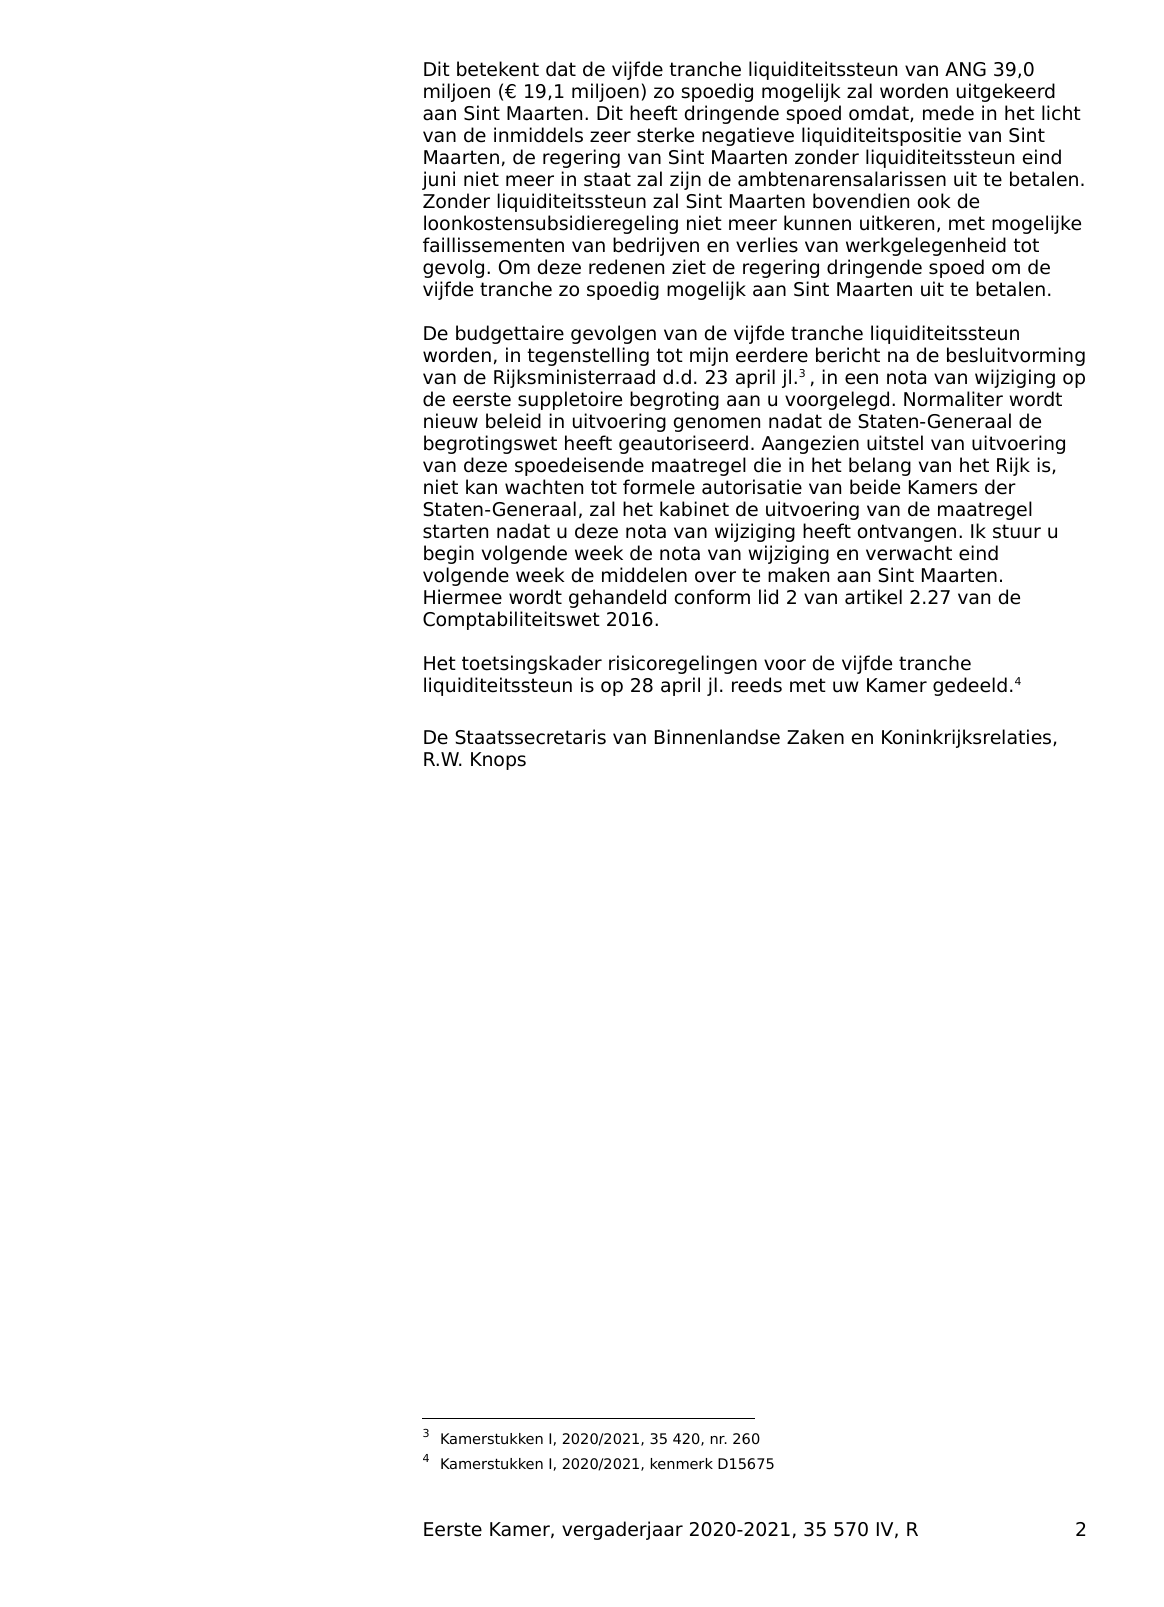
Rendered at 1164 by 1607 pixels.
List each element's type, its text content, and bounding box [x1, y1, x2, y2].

text Kamerstukken I, 2020/2021, 35 420, nr. 260 [422, 1427, 1087, 1449]
text Het toetsingskader risicoregelingen voor de vijfde tranche liquiditeitssteun is op 28 april jl. reeds met uw Kamer gedeeld. [422, 653, 1087, 697]
text De budgettaire gevolgen van de vijfde tranche liquiditeitssteun worden, in tegenstelling tot mijn eerdere bericht na de besluitvorming van de Rijksministerraad d.d. 23 april jl., in een nota van wijziging op de eerste suppletoire begroting aan u voorgelegd. Normaliter wordt nieuw beleid in uitvoering genomen nadat de Staten-Generaal de begrotingswet heeft geautoriseerd. Aangezien uitstel van uitvoering van deze spoedeisende maatregel die in het belang van het Rijk is, niet kan wachten tot formele autorisatie van beide Kamers der Staten-Generaal, zal het kabinet de uitvoering van de maatregel starten nadat u deze nota van wijziging heeft ontvangen. Ik stuur u begin volgende week de nota van wijziging en verwacht eind volgende week de middelen over te maken aan Sint Maarten. Hiermee wordt gehandeld conform lid 2 van artikel 2.27 van de Comptabiliteitswet 2016. [422, 323, 1087, 631]
text De Staatssecretaris van Binnenlandse Zaken en Koninkrijksrelaties, R.W. Knops [422, 727, 1087, 771]
text Kamerstukken I, 2020/2021, kenmerk D15675 [422, 1452, 1087, 1474]
text Dit betekent dat de vijfde tranche liquiditeitssteun van ANG 39,0 miljoen (€ 19,1 miljoen) zo spoedig mogelijk zal worden uitgekeerd aan Sint Maarten. Dit heeft dringende spoed omdat, mede in het licht van de inmiddels zeer sterke negatieve liquiditeitspositie van Sint Maarten, de regering van Sint Maarten zonder liquiditeitssteun eind juni niet meer in staat zal zijn de ambtenarensalarissen uit te betalen. Zonder liquiditeitssteun zal Sint Maarten bovendien ook de loonkostensubsidieregeling niet meer kunnen uitkeren, met mogelijke faillissementen van bedrijven en verlies van werkgelegenheid tot gevolg. Om deze redenen ziet de regering dringende spoed om de vijfde tranche zo spoedig mogelijk aan Sint Maarten uit te betalen. [422, 59, 1087, 301]
